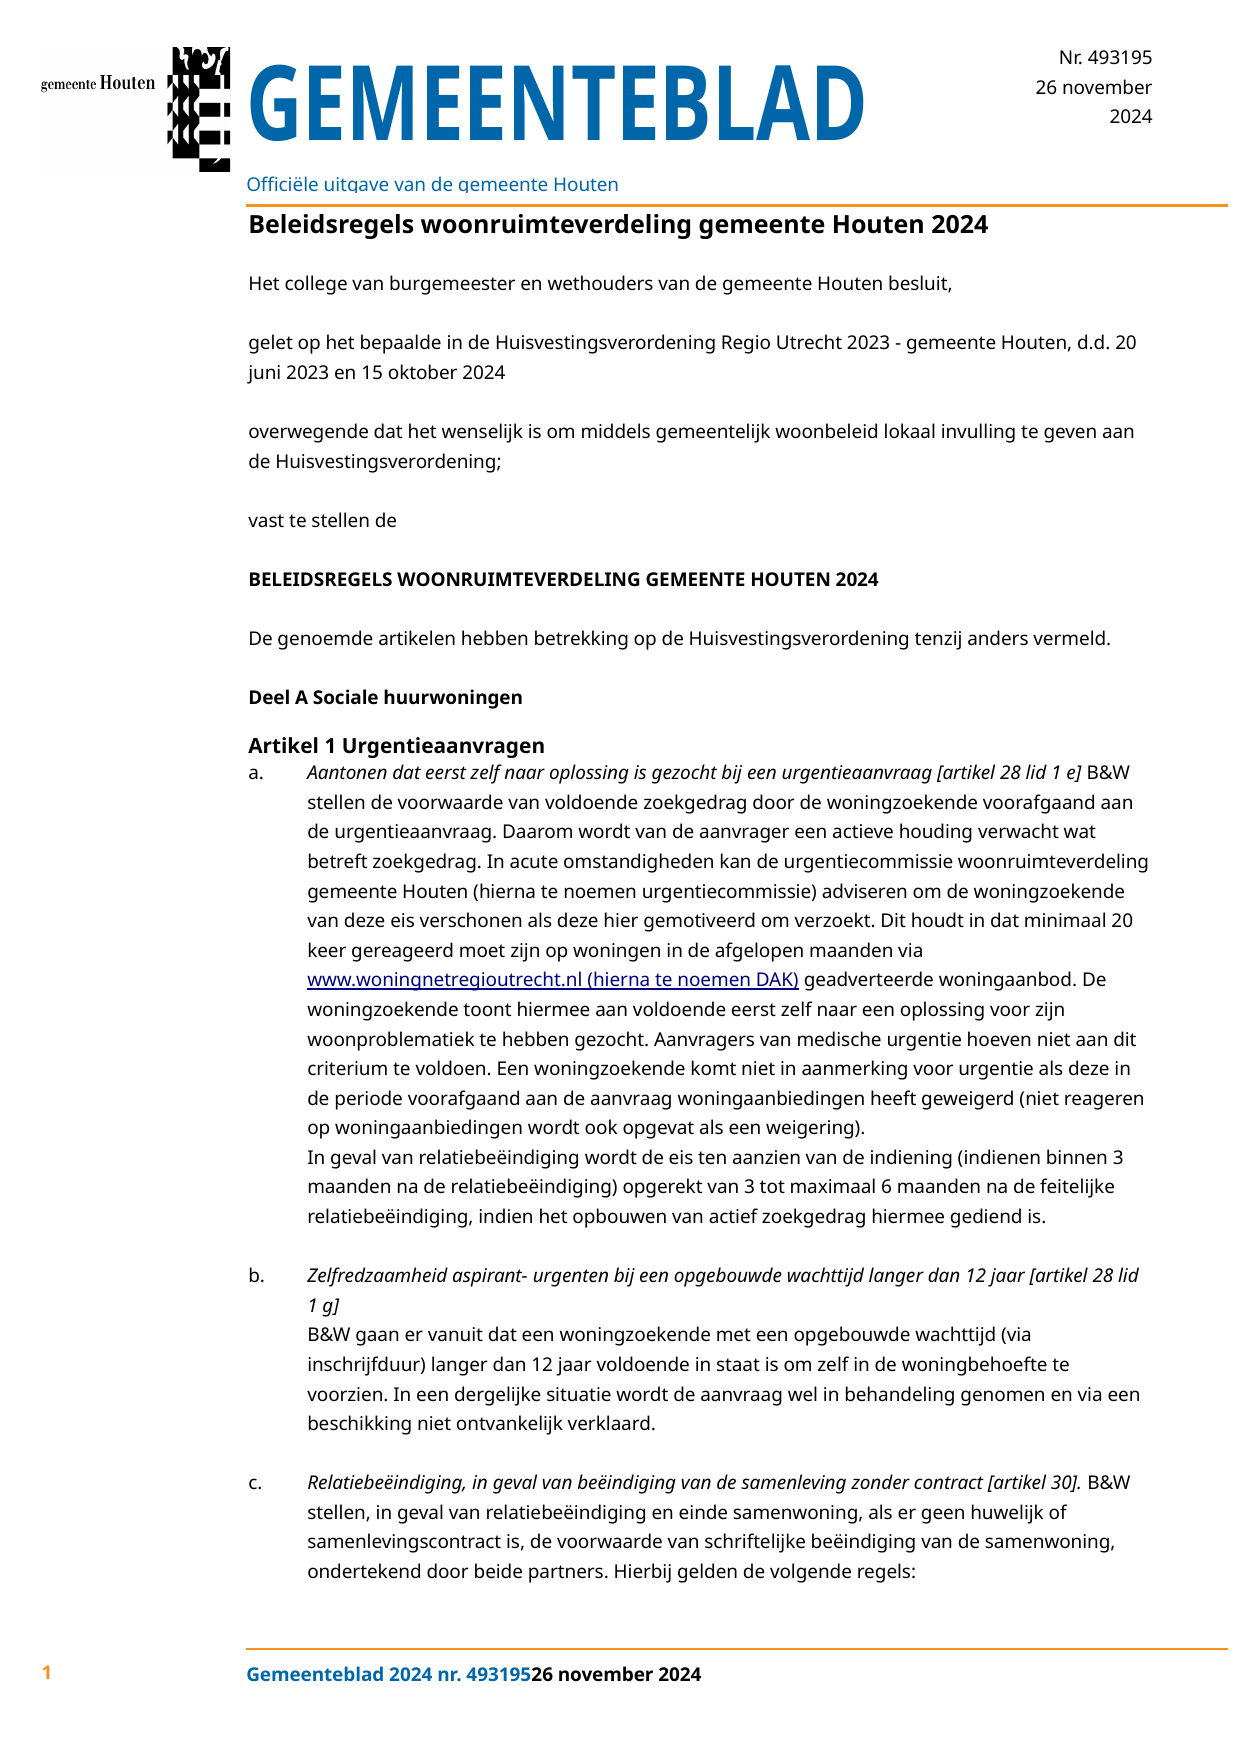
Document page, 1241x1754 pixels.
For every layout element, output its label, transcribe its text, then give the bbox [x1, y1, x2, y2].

list Aantonen dat eerst zelf naar oplossing is gezocht bij een urgentieaanvraag [artikel 28 lid 1 e] B&W stellen de voorwaarde van voldoende zoekgedrag door de woningzoekende voorafgaand aan de urgentieaanvraag. Daarom wordt van de aanvrager een actieve houding verwacht wat betreft zoekgedrag. In acute omstandigheden kan de urgentiecommissie woonruimteverdeling gemeente Houten (hierna te noemen urgentiecommissie) adviseren om de woningzoekende van deze eis verschonen als deze hier gemotiveerd om verzoekt. Dit houdt in dat minimaal 20 keer gereageerd moet zijn op woningen in de afgelopen maanden via www.woningnetregioutrecht.nl (hierna te noemen DAK) geadverteerde woningaanbod. De woningzoekende toont hiermee aan voldoende eerst zelf naar een oplossing voor zijn woonproblematiek te hebben gezocht. Aanvragers van medische urgentie hoeven niet aan dit criterium te voldoen. Een woningzoekende komt niet in aanmerking voor urgentie als deze in de periode voorafgaand aan de aanvraag woningaanbiedingen heeft geweigerd (niet reageren op woningaanbiedingen wordt ook opgevat als een weigering). [248, 759, 1152, 1140]
picture [41, 47, 231, 172]
text gelet op het bepaalde in de Huisvestingsverordening Regio Utrecht 2023 - gemeente Houten, d.d. 20 juni 2023 en 15 oktober 2024 [248, 329, 1152, 385]
list In geval van relatiebeëindiging wordt de eis ten aanzien van de indiening (indienen binnen 3 maanden na de relatiebeëindiging) opgerekt van 3 tot maximaal 6 maanden na de feitelijke relatiebeëindiging, indien het opbouwen van actief zoekgedrag hiermee gediend is. [248, 1144, 1152, 1229]
text Artikel 1 Urgentieaanvragen [248, 731, 1152, 759]
text overwegende dat het wenselijk is om middels gemeentelijk woonbeleid lokaal invulling te geven aan de Huisvestingsverordening; [248, 418, 1152, 473]
text Deel A Sociale huurwoningen [248, 684, 1152, 710]
text De genoemde artikelen hebben betrekking op de Huisvestingsverordening tenzij anders vermeld. [248, 625, 1152, 651]
text Het college van burgemeester en wethouders van de gemeente Houten besluit, [248, 270, 1152, 296]
text Beleidsregels woonruimteverdeling gemeente Houten 2024 [248, 207, 1152, 241]
text vast te stellen de [248, 507, 1152, 533]
list B&W gaan er vanuit dat een woningzoekende met een opgebouwde wachttijd (via inschrijfduur) langer dan 12 jaar voldoende in staat is om zelf in de woningbehoefte te voorzien. In een dergelijke situatie wordt de aanvraag wel in behandeling genomen en via een beschikking niet ontvankelijk verklaard. [248, 1322, 1152, 1436]
list Relatiebeëindiging, in geval van beëindiging van de samenleving zonder contract [artikel 30]. B&W stellen, in geval van relatiebeëindiging en einde samenwoning, als er geen huwelijk of samenlevingscontract is, de voorwaarde van schriftelijke beëindiging van de samenwoning, ondertekend door beide partners. Hierbij gelden de volgende regels: [248, 1469, 1152, 1584]
list Zelfredzaamheid aspirant- urgenten bij een opgebouwde wachttijd langer dan 12 jaar [artikel 28 lid 1 g] [248, 1262, 1152, 1318]
text BELEIDSREGELS WOONRUIMTEVERDELING GEMEENTE HOUTEN 2024 [248, 566, 1152, 592]
